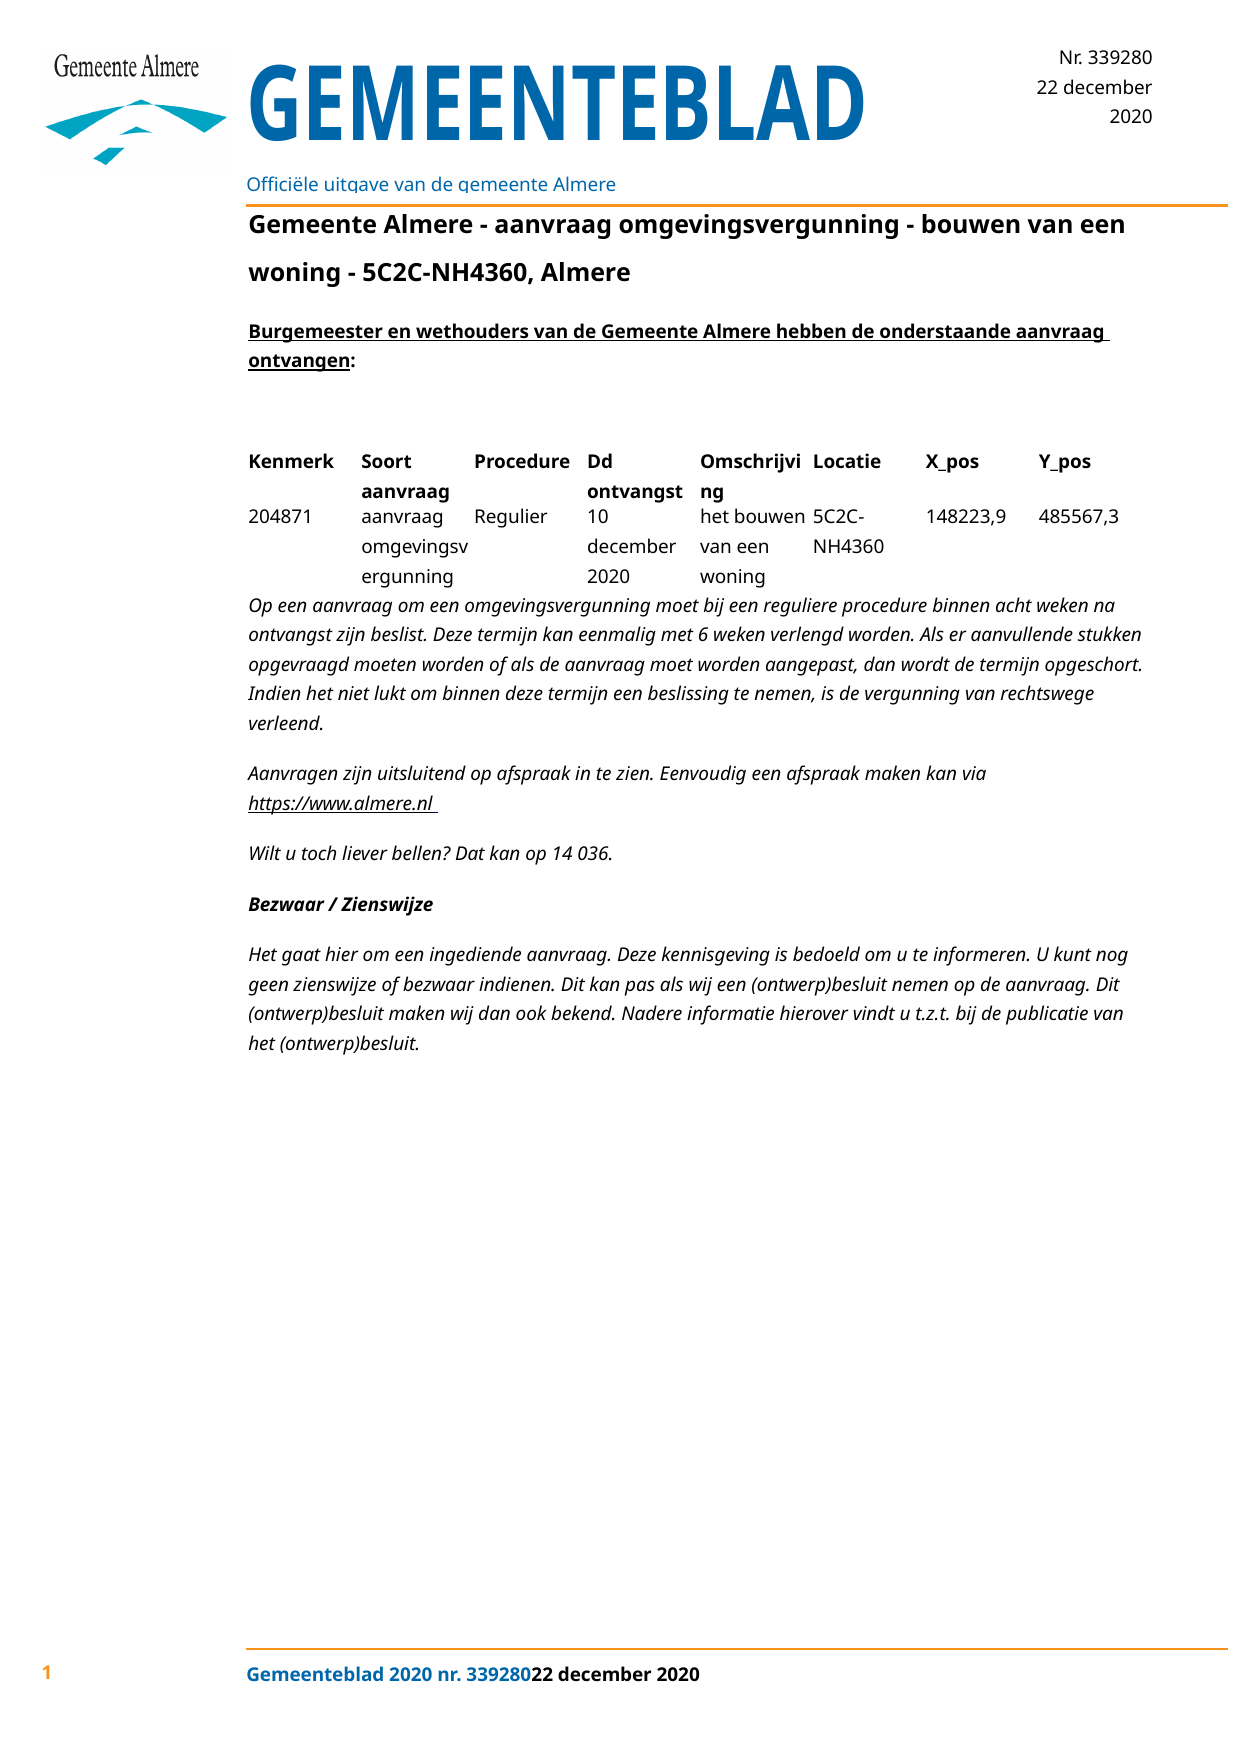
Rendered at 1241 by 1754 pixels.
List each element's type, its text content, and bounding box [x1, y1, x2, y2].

table_cell 485567,3 [1039, 504, 1152, 589]
table_cell 10 december 2020 [587, 504, 700, 589]
text Burgemeester en wethouders van de Gemeente Almere hebben de onderstaande aanvraag ontvangen: [248, 318, 1152, 373]
text Gemeente Almere - aanvraag omgevingsvergunning - bouwen van een woning - 5C2C-NH4360, Almere [248, 207, 1152, 288]
table_header X_pos [926, 449, 1038, 504]
text Op een aanvraag om een omgevingsvergunning moet bij een reguliere procedure binnen acht weken na ontvangst zijn beslist. Deze termijn kan eenmalig met 6 weken verlengd worden. Als er aanvullende stukken opgevraagd moeten worden of als de aanvraag moet worden aangepast, dan wordt de termijn opgeschort. Indien het niet lukt om binnen deze termijn een beslissing te nemen, is de vergunning van rechtswege verleend. [248, 592, 1152, 736]
table_header Procedure [474, 449, 587, 504]
table_header Soort aanvraag [361, 449, 474, 504]
table_cell 148223,9 [926, 504, 1038, 589]
table_header Kenmerk [248, 449, 361, 504]
table_cell 5C2C-NH4360 [813, 504, 926, 589]
picture [41, 47, 231, 172]
table_cell Regulier [474, 504, 587, 589]
table_cell aanvraag omgevingsvergunning [361, 504, 474, 589]
table_header Dd ontvangst [587, 449, 700, 504]
table_header Omschrijving [700, 449, 813, 504]
table_cell het bouwen van een woning [700, 504, 813, 589]
text Het gaat hier om een ingediende aanvraag. Deze kennisgeving is bedoeld om u te informeren. U kunt nog geen zienswijze of bezwaar indienen. Dit kan pas als wij een (ontwerp)besluit nemen op de aanvraag. Dit (ontwerp)besluit maken wij dan ook bekend. Nadere informatie hierover vindt u t.z.t. bij de publicatie van het (ontwerp)besluit. [248, 941, 1152, 1056]
text Wilt u toch liever bellen? Dat kan op 14 036. [248, 841, 1152, 866]
table_cell 204871 [248, 504, 361, 589]
table_header Y_pos [1039, 449, 1152, 504]
text Aanvragen zijn uitsluitend op afspraak in te zien. Eenvoudig een afspraak maken kan via https://www.almere.nl [248, 761, 1152, 816]
table_header Locatie [813, 449, 926, 504]
text Bezwaar / Zienswijze [248, 891, 1152, 917]
